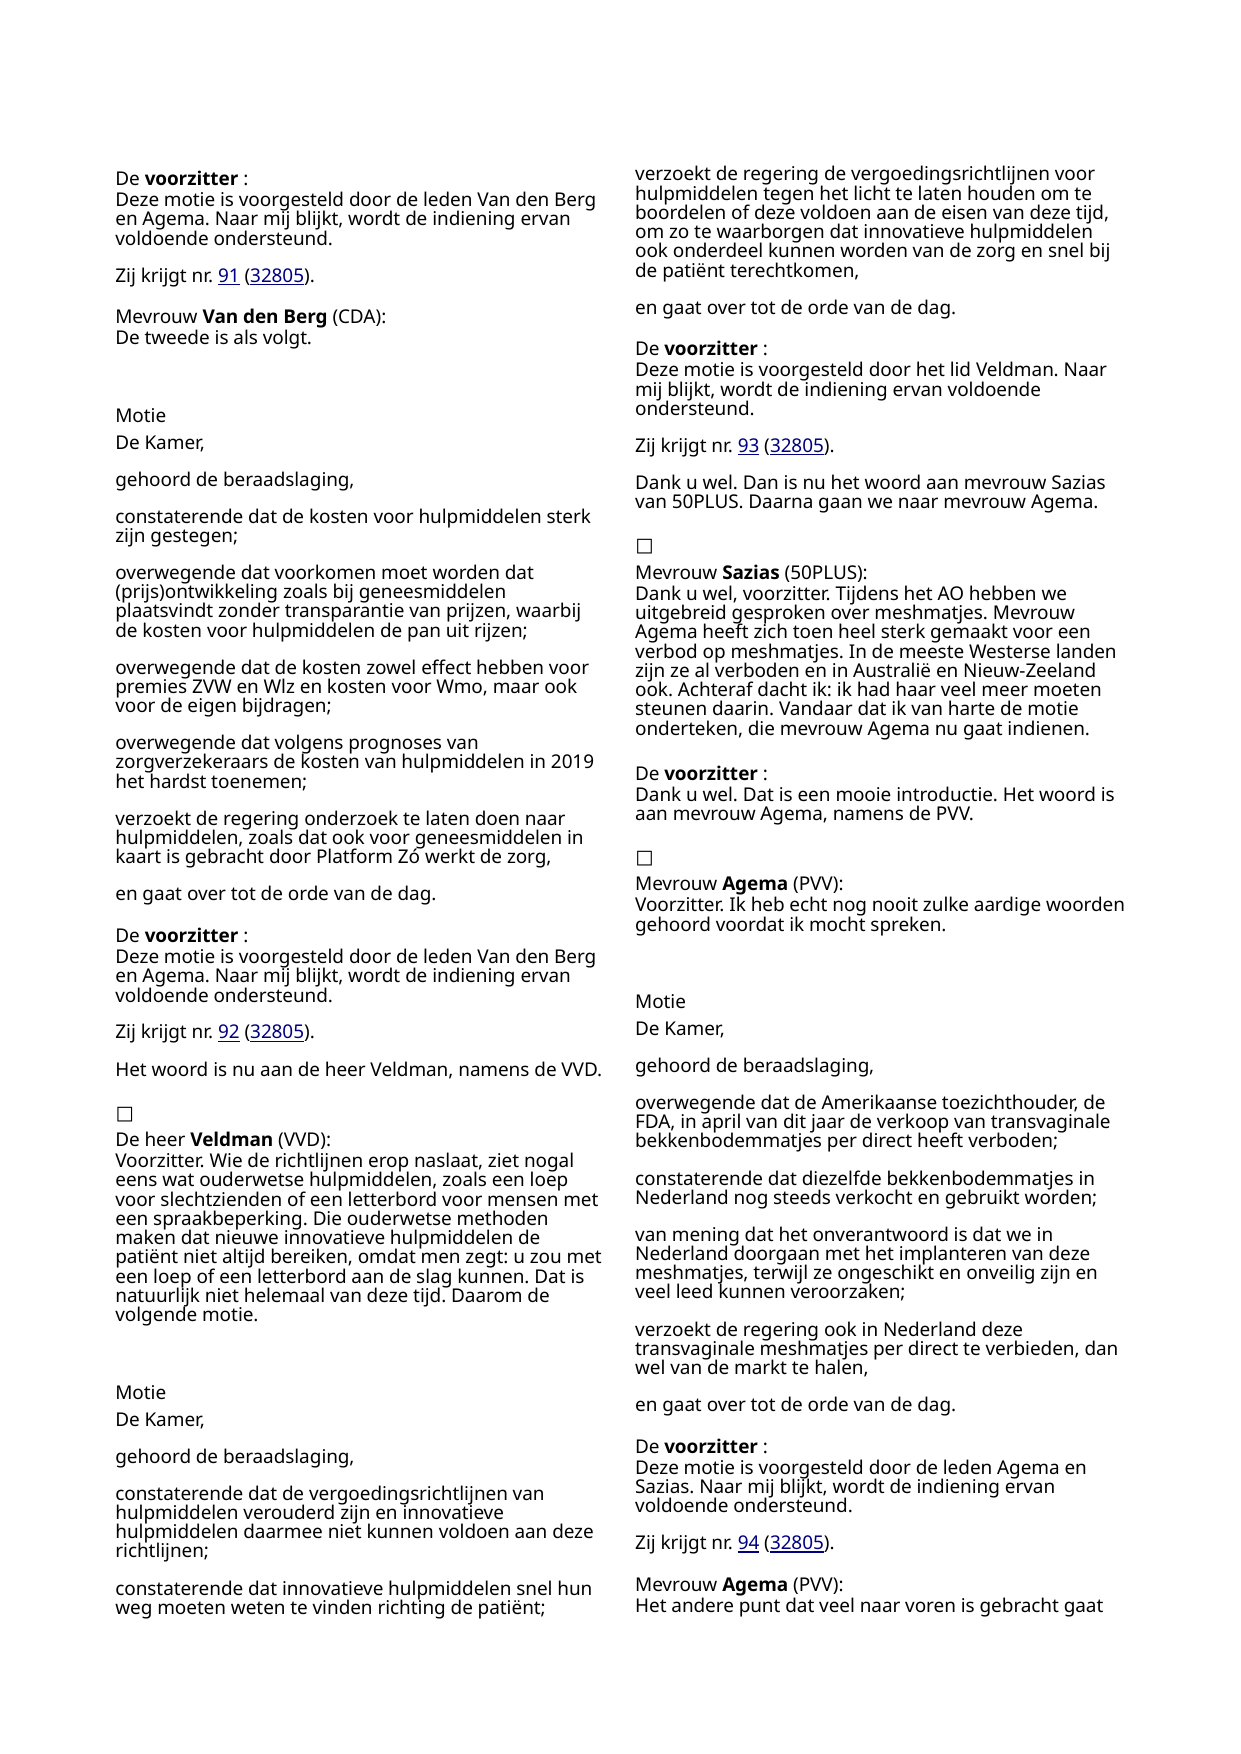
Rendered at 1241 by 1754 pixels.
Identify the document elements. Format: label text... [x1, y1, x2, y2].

text overwegende dat voorkomen moet worden dat (prijs)ontwikkeling zoals bij geneesmiddelen plaatsvindt zonder transparantie van prijzen, waarbij de kosten voor hulpmiddelen de pan uit rijzen; [115, 564, 605, 641]
text De Kamer, [115, 434, 605, 453]
text Dank u wel, voorzitter. Tijdens het AO hebben we uitgebreid gesproken over meshmatjes. Mevrouw Agema heeft zich toen heel sterk gemaakt voor een verbod op meshmatjes. In de meeste Westerse landen zijn ze al verboden en in Australië en Nieuw-Zeeland ook. Achteraf dacht ik: ik had haar veel meer moeten steunen daarin. Vandaar dat ik van harte de motie onderteken, die mevrouw Agema nu gaat indienen. [635, 585, 1125, 739]
text overwegende dat de Amerikaanse toezichthouder, de FDA, in april van dit jaar de verkoop van transvaginale bekkenbodemmatjes per direct heeft verboden; [635, 1094, 1125, 1152]
text De voorzitter : [115, 165, 605, 191]
text gehoord de beraadslaging, [635, 1057, 1125, 1076]
text en gaat over tot de orde van de dag. [115, 885, 605, 904]
text Dank u wel. Dan is nu het woord aan mevrouw Sazias van 50PLUS. Daarna gaan we naar mevrouw Agema. [635, 474, 1125, 512]
text De Kamer, [115, 1411, 605, 1430]
text De voorzitter : [635, 1433, 1125, 1459]
text De voorzitter : [635, 336, 1125, 361]
text De voorzitter : [635, 760, 1125, 786]
text ⬜ [635, 845, 1125, 871]
text Het woord is nu aan de heer Veldman, namens de VVD. [115, 1061, 605, 1080]
text De Kamer, [635, 1020, 1125, 1039]
text Deze motie is voorgesteld door de leden Agema en Sazias. Naar mij blijkt, wordt de indiening ervan voldoende ondersteund. [635, 1459, 1125, 1517]
text Voorzitter. Wie de richtlijnen erop naslaat, ziet nogal eens wat ouderwetse hulpmiddelen, zoals een loep voor slechtzienden of een letterbord voor mensen met een spraakbeperking. Die ouderwetse methoden maken dat nieuwe innovatieve hulpmiddelen de patiënt niet altijd bereiken, omdat men zegt: u zou met een loep of een letterbord aan de slag kunnen. Dat is natuurlijk niet helemaal van deze tijd. Daarom de volgende motie. [115, 1152, 605, 1326]
text constaterende dat innovatieve hulpmiddelen snel hun weg moeten weten te vinden richting de patiënt; [115, 1579, 605, 1618]
text van mening dat het onverantwoord is dat we in Nederland doorgaan met het implanteren van deze meshmatjes, terwijl ze ongeschikt en onveilig zijn en veel leed kunnen veroorzaken; [635, 1226, 1125, 1303]
text overwegende dat de kosten zowel effect hebben voor premies ZVW en Wlz en kosten voor Wmo, maar ook voor de eigen bijdragen; [115, 659, 605, 717]
text Mevrouw Agema (PVV): [635, 1571, 1125, 1597]
text Deze motie is voorgesteld door de leden Van den Berg en Agema. Naar mij blijkt, wordt de indiening ervan voldoende ondersteund. [115, 948, 605, 1006]
text Motie [115, 402, 605, 428]
text gehoord de beraadslaging, [115, 471, 605, 490]
text en gaat over tot de orde van de dag. [635, 299, 1125, 318]
text overwegende dat volgens prognoses van zorgverzekeraars de kosten van hulpmiddelen in 2019 het hardst toenemen; [115, 734, 605, 792]
text Deze motie is voorgesteld door de leden Van den Berg en Agema. Naar mij blijkt, wordt de indiening ervan voldoende ondersteund. [115, 191, 605, 249]
text ⬜ [115, 1101, 605, 1126]
text De tweede is als volgt. [115, 329, 605, 349]
text constaterende dat de vergoedingsrichtlijnen van hulpmiddelen verouderd zijn en innovatieve hulpmiddelen daarmee niet kunnen voldoen aan deze richtlijnen; [115, 1485, 605, 1562]
text gehoord de beraadslaging, [115, 1448, 605, 1467]
text Zij krijgt nr. 92 (32805). [115, 1023, 605, 1043]
text constaterende dat de kosten voor hulpmiddelen sterk zijn gestegen; [115, 508, 605, 546]
text constaterende dat diezelfde bekkenbodemmatjes in Nederland nog steeds verkocht en gebruikt worden; [635, 1169, 1125, 1208]
text Mevrouw Agema (PVV): [635, 871, 1125, 896]
text Motie [115, 1379, 605, 1405]
text Voorzitter. Ik heb echt nog nooit zulke aardige woorden gehoord voordat ik mocht spreken. [635, 896, 1125, 935]
text De voorzitter : [115, 922, 605, 948]
text Mevrouw Van den Berg (CDA): [115, 304, 605, 329]
text Mevrouw Sazias (50PLUS): [635, 559, 1125, 585]
text Zij krijgt nr. 94 (32805). [635, 1534, 1125, 1553]
text De heer Veldman (VVD): [115, 1126, 605, 1152]
text verzoekt de regering de vergoedingsrichtlijnen voor hulpmiddelen tegen het licht te laten houden om te boordelen of deze voldoen aan de eisen van deze tijd, om zo te waarborgen dat innovatieve hulpmiddelen ook onderdeel kunnen worden van de zorg en snel bij de patiënt terechtkomen, [635, 165, 1125, 281]
text en gaat over tot de orde van de dag. [635, 1396, 1125, 1415]
text verzoekt de regering ook in Nederland deze transvaginale meshmatjes per direct te verbieden, dan wel van de markt te halen, [635, 1321, 1125, 1378]
text Deze motie is voorgesteld door het lid Veldman. Naar mij blijkt, wordt de indiening ervan voldoende ondersteund. [635, 361, 1125, 419]
text Zij krijgt nr. 91 (32805). [115, 267, 605, 286]
text verzoekt de regering onderzoek te laten doen naar hulpmiddelen, zoals dat ook voor geneesmiddelen in kaart is gebracht door Platform Zó werkt de zorg, [115, 810, 605, 868]
text ⬜ [635, 533, 1125, 559]
text Dank u wel. Dat is een mooie introductie. Het woord is aan mevrouw Agema, namens de PVV. [635, 786, 1125, 824]
text Het andere punt dat veel naar voren is gebracht gaat [635, 1597, 1125, 1616]
text Motie [635, 988, 1125, 1014]
text Zij krijgt nr. 93 (32805). [635, 437, 1125, 456]
